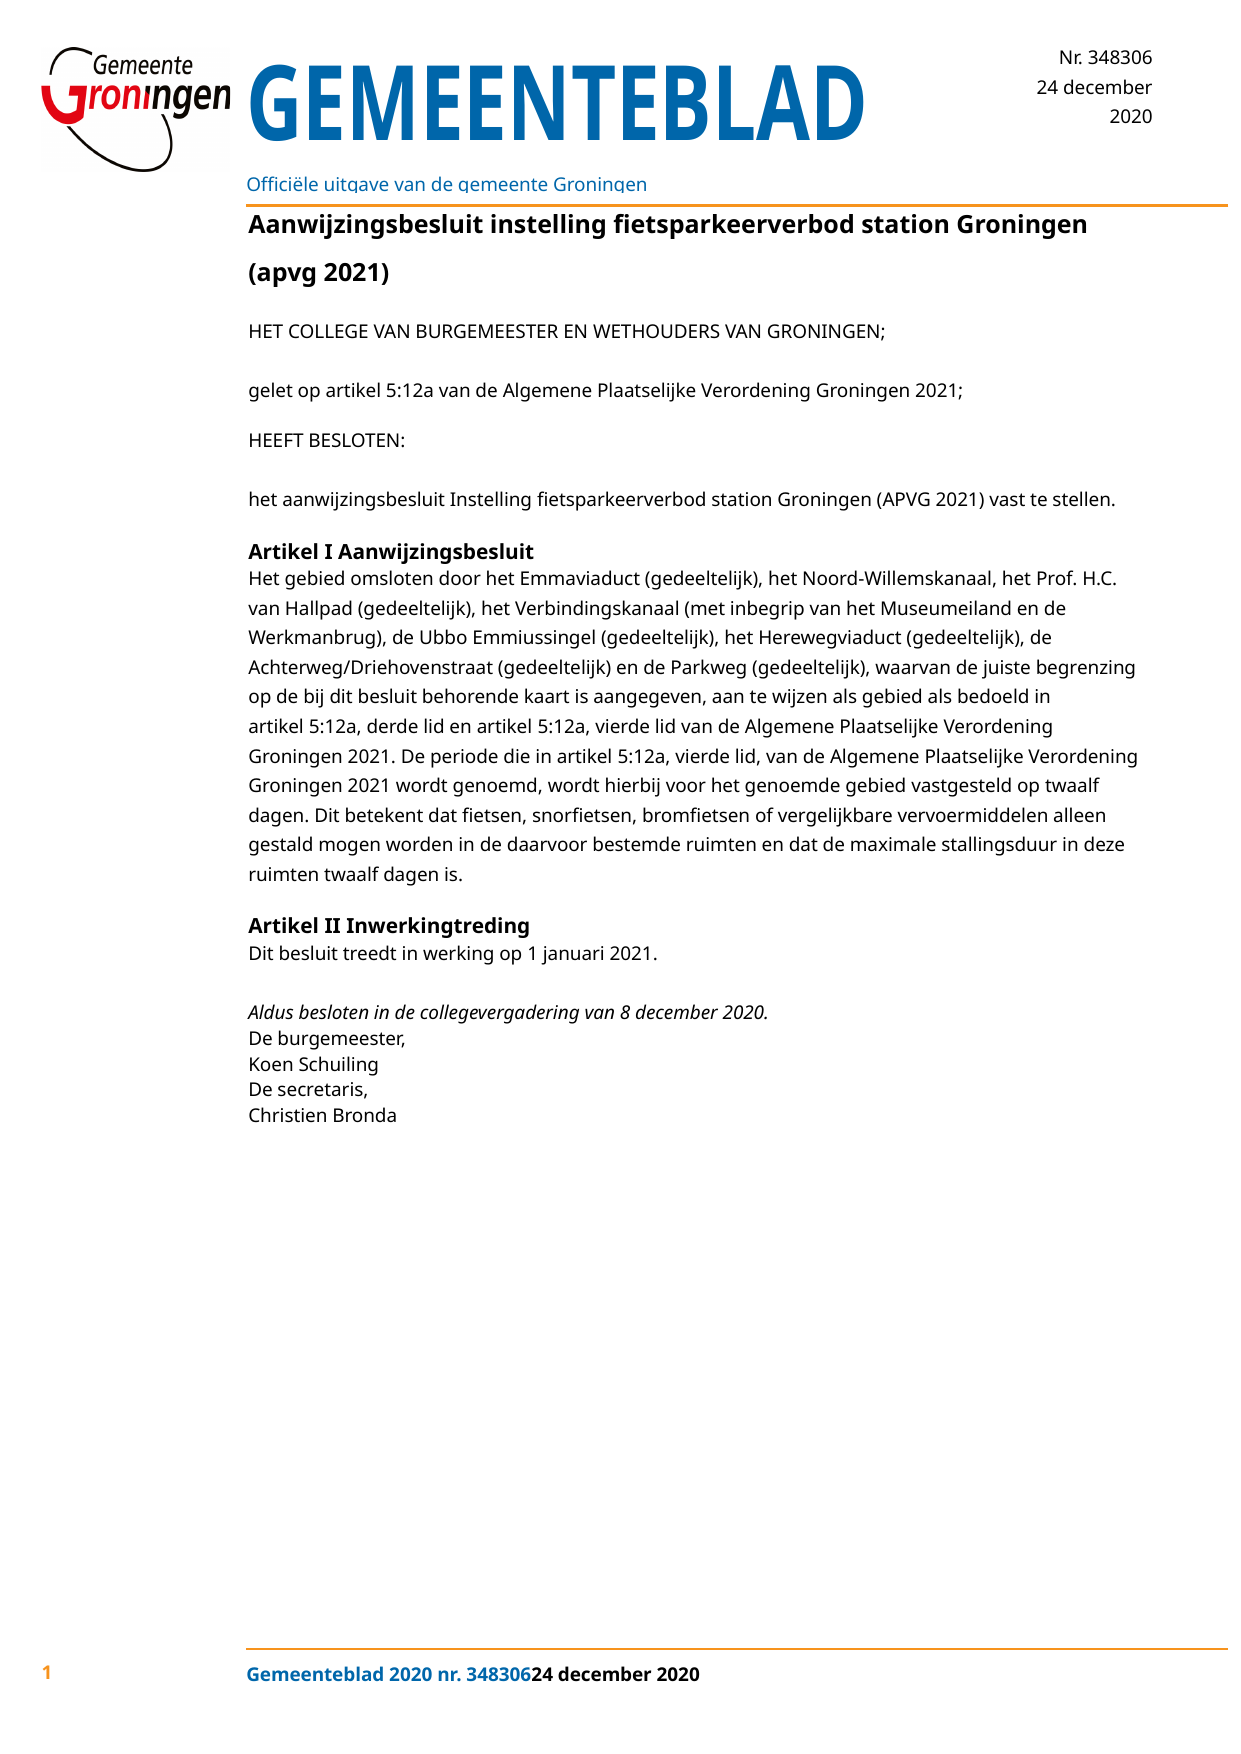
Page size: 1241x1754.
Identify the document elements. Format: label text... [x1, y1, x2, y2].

text Aanwijzingsbesluit instelling fietsparkeerverbod station Groningen (apvg 2021) [248, 207, 1152, 288]
text Koen Schuiling [248, 1051, 1152, 1076]
text Artikel I Aanwijzingsbesluit [248, 537, 1152, 565]
text Dit besluit treedt in werking op 1 januari 2021. [248, 940, 1152, 966]
text HEEFT BESLOTEN: [248, 427, 1152, 453]
picture [41, 47, 231, 172]
text Aldus besloten in de collegevergadering van 8 december 2020. [248, 999, 1152, 1025]
text Het gebied omsloten door het Emmaviaduct (gedeeltelijk), het Noord-Willemskanaal, het Prof. H.C. van Hallpad (gedeeltelijk), het Verbindingskanaal (met inbegrip van het Museumeiland en de Werkmanbrug), de Ubbo Emmiussingel (gedeeltelijk), het Herewegviaduct (gedeeltelijk), de Achterweg/Driehovenstraat (gedeeltelijk) en de Parkweg (gedeeltelijk), waarvan de juiste begrenzing op de bij dit besluit behorende kaart is aangegeven, aan te wijzen als gebied als bedoeld in artikel 5:12a, derde lid en artikel 5:12a, vierde lid van de Algemene Plaatselijke Verordening Groningen 2021. De periode die in artikel 5:12a, vierde lid, van de Algemene Plaatselijke Verordening Groningen 2021 wordt genoemd, wordt hierbij voor het genoemde gebied vastgesteld op twaalf dagen. Dit betekent dat fietsen, snorfietsen, bromfietsen of vergelijkbare vervoermiddelen alleen gestald mogen worden in de daarvoor bestemde ruimten en dat de maximale stallingsduur in deze ruimten twaalf dagen is. [248, 565, 1152, 887]
text HET COLLEGE VAN BURGEMEESTER EN WETHOUDERS VAN GRONINGEN; [248, 318, 1152, 344]
text Artikel II Inwerkingtreding [248, 912, 1152, 940]
text Christien Bronda [248, 1102, 1152, 1128]
text De burgemeester, [248, 1025, 1152, 1051]
text het aanwijzingsbesluit Instelling fietsparkeerverbod station Groningen (APVG 2021) vast te stellen. [248, 487, 1152, 512]
text De secretaris, [248, 1076, 1152, 1102]
text gelet op artikel 5:12a van de Algemene Plaatselijke Verordening Groningen 2021; [248, 377, 1152, 403]
